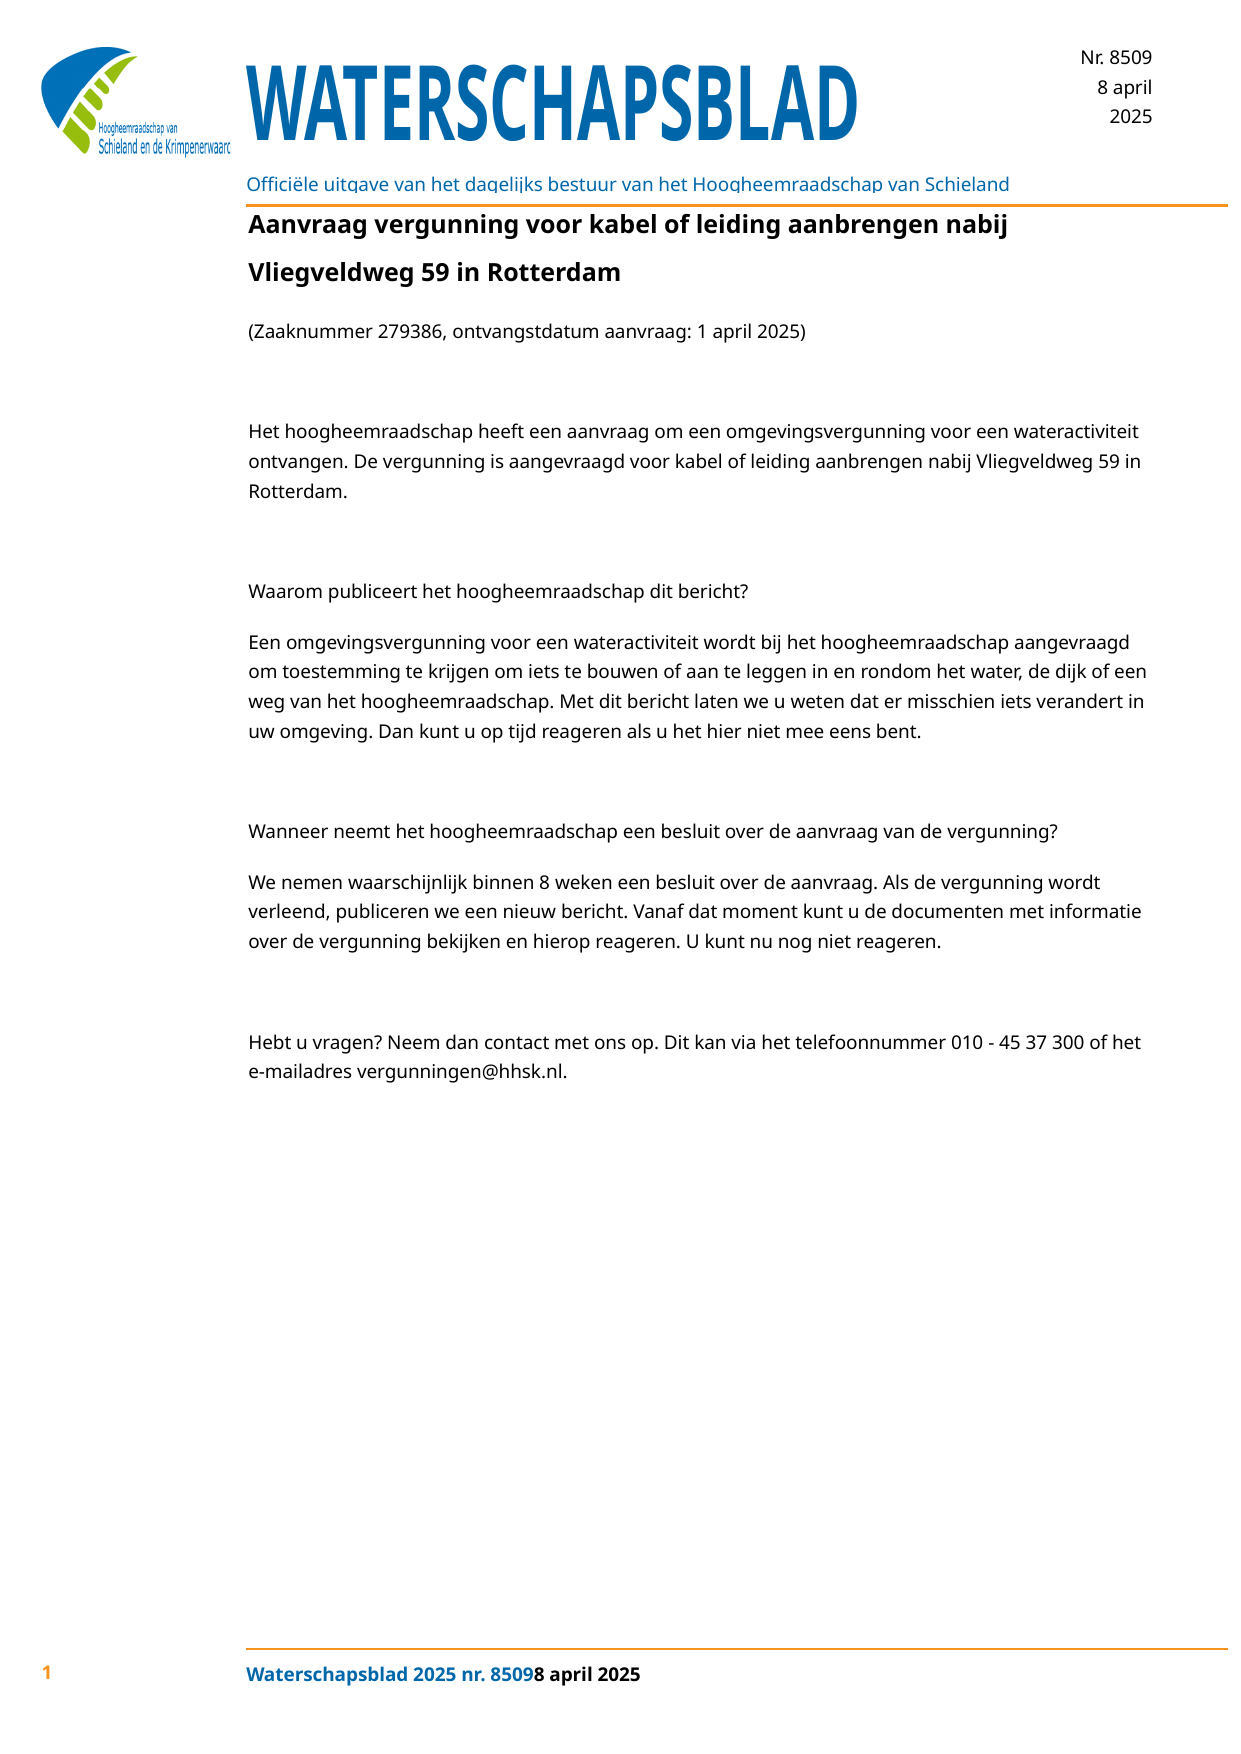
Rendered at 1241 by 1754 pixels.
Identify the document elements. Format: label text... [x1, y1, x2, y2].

text Aanvraag vergunning voor kabel of leiding aanbrengen nabij Vliegveldweg 59 in Rotterdam [248, 207, 1152, 288]
text Waarom publiceert het hoogheemraadschap dit bericht? [248, 579, 1152, 604]
text Wanneer neemt het hoogheemraadschap een besluit over de aanvraag van de vergunning? [248, 819, 1152, 844]
text Het hoogheemraadschap heeft een aanvraag om een omgevingsvergunning voor een wateractiviteit ontvangen. De vergunning is aangevraagd voor kabel of leiding aanbrengen nabij Vliegveldweg 59 in Rotterdam. [248, 419, 1152, 504]
text (Zaaknummer 279386, ontvangstdatum aanvraag: 1 april 2025) [248, 318, 1152, 344]
text Hebt u vragen? Neem dan contact met ons op. Dit kan via het telefoonnummer 010 - 45 37 300 of het e-mailadres vergunningen@hhsk.nl. [248, 1029, 1152, 1084]
text Een omgevingsvergunning voor een wateractiviteit wordt bij het hoogheemraadschap aangevraagd om toestemming te krijgen om iets te bouwen of aan te leggen in en rondom het water, de dijk of een weg van het hoogheemraadschap. Met dit bericht laten we u weten dat er misschien iets verandert in uw omgeving. Dan kunt u op tijd reageren als u het hier niet mee eens bent. [248, 629, 1152, 744]
text We nemen waarschijnlijk binnen 8 weken een besluit over de aanvraag. Als de vergunning wordt verleend, publiceren we een nieuw bericht. Vanaf dat moment kunt u de documenten met informatie over de vergunning bekijken en hierop reageren. U kunt nu nog niet reageren. [248, 869, 1152, 954]
picture [41, 47, 231, 172]
